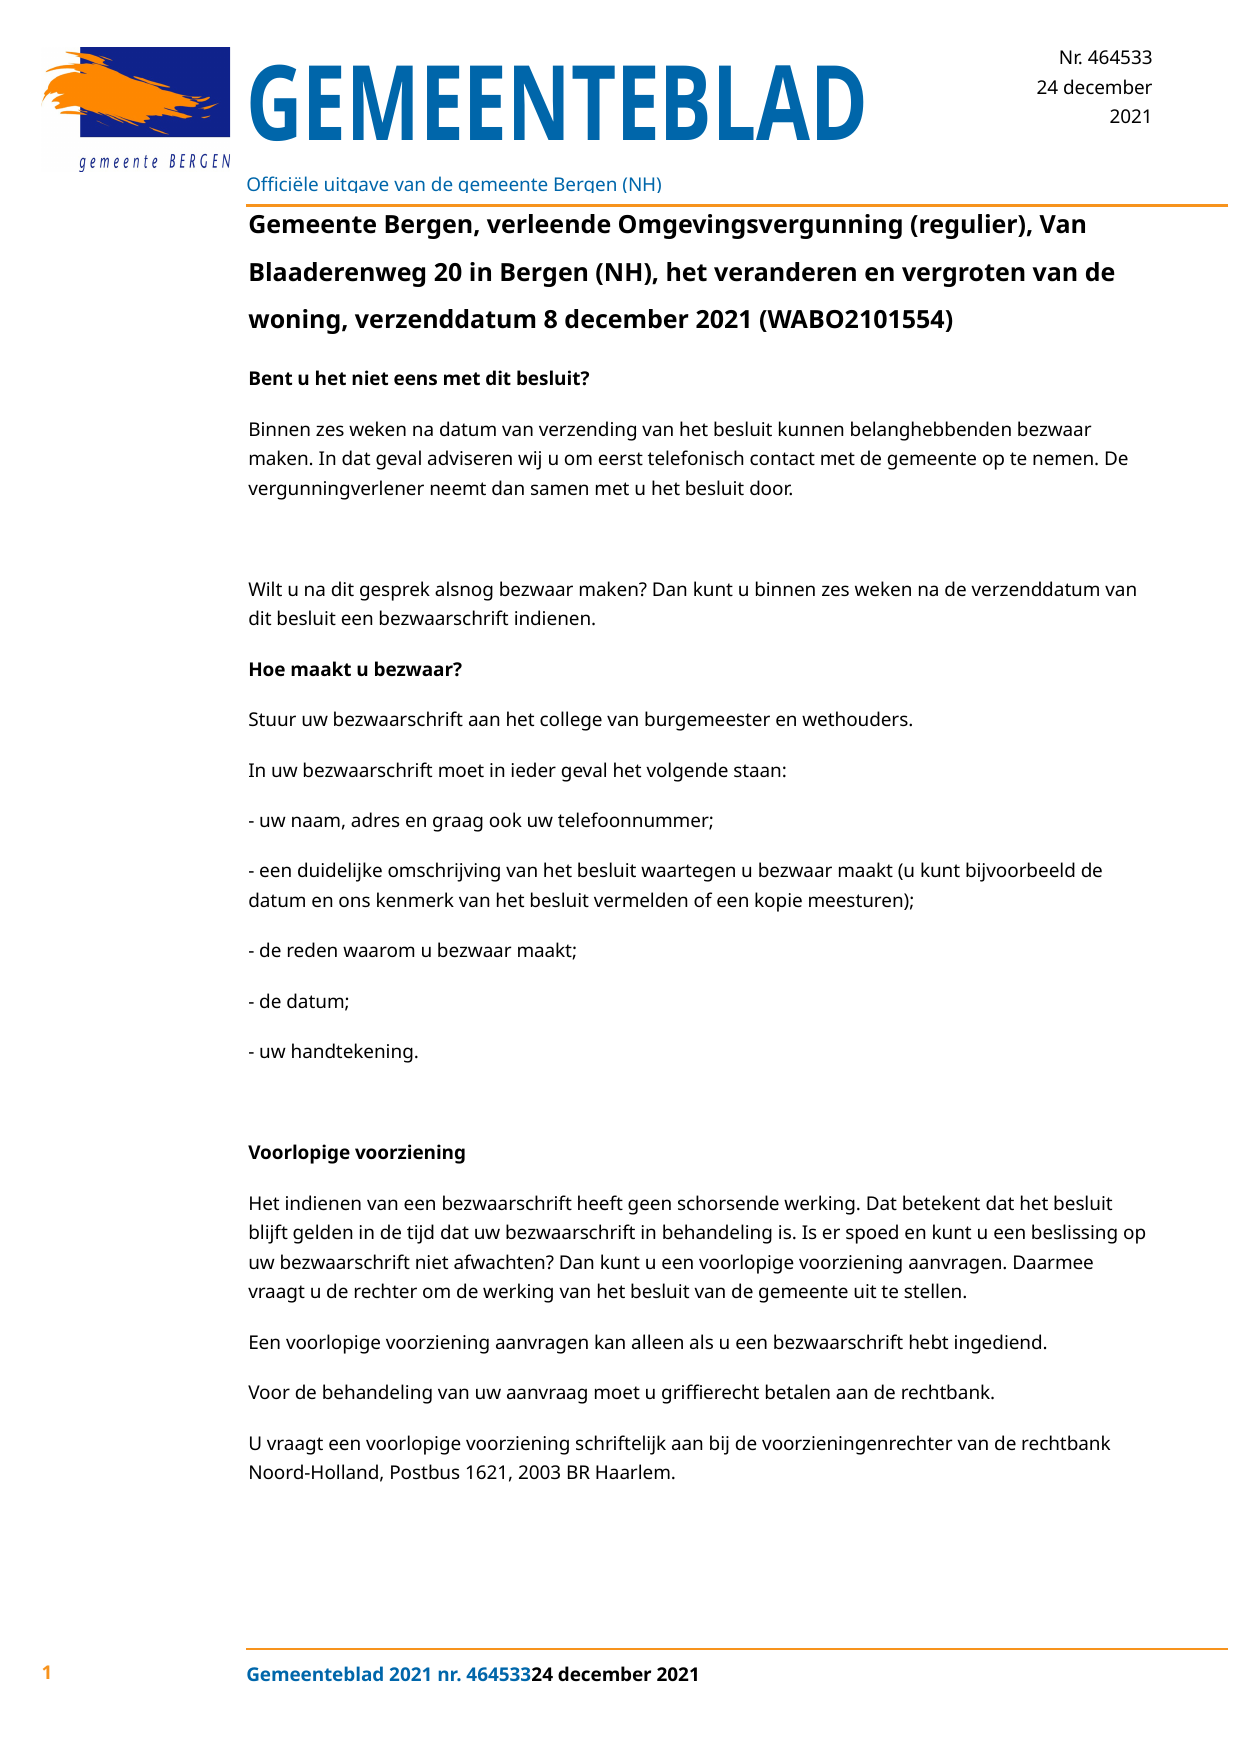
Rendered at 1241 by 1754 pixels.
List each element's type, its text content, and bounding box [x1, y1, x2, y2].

text - de reden waarom u bezwaar maakt; [248, 938, 1152, 963]
text Het indienen van een bezwaarschrift heeft geen schorsende werking. Dat betekent dat het besluit blijft gelden in de tijd dat uw bezwaarschrift in behandeling is. Is er spoed en kunt u een beslissing op uw bezwaarschrift niet afwachten? Dan kunt u een voorlopige voorziening aanvragen. Daarmee vraagt u de rechter om de werking van het besluit van de gemeente uit te stellen. [248, 1190, 1152, 1304]
text - uw naam, adres en graag ook uw telefoonnummer; [248, 807, 1152, 833]
text - de datum; [248, 988, 1152, 1014]
text Een voorlopige voorziening aanvragen kan alleen als u een bezwaarschrift hebt ingediend. [248, 1329, 1152, 1354]
text Wilt u na dit gesprek alsnog bezwaar maken? Dan kunt u binnen zes weken na de verzenddatum van dit besluit een bezwaarschrift indienen. [248, 576, 1152, 631]
text Hoe maakt u bezwaar? [248, 656, 1152, 682]
text - uw handtekening. [248, 1038, 1152, 1064]
text Bent u het niet eens met dit besluit? [248, 366, 1152, 391]
text Voor de behandeling van uw aanvraag moet u griffierecht betalen aan de rechtbank. [248, 1379, 1152, 1405]
text Gemeente Bergen, verleende Omgevingsvergunning (regulier), Van Blaaderenweg 20 in Bergen (NH), het veranderen en vergroten van de woning, verzenddatum 8 december 2021 (WABO2101554) [248, 207, 1152, 336]
text Binnen zes weken na datum van verzending van het besluit kunnen belanghebbenden bezwaar maken. In dat geval adviseren wij u om eerst telefonisch contact met de gemeente op te nemen. De vergunningverlener neemt dan samen met u het besluit door. [248, 416, 1152, 501]
text Stuur uw bezwaarschrift aan het college van burgemeester en wethouders. [248, 706, 1152, 732]
text In uw bezwaarschrift moet in ieder geval het volgende staan: [248, 757, 1152, 782]
picture [41, 47, 231, 172]
text Voorlopige voorziening [248, 1139, 1152, 1165]
text - een duidelijke omschrijving van het besluit waartegen u bezwaar maakt (u kunt bijvoorbeeld de datum en ons kenmerk van het besluit vermelden of een kopie meesturen); [248, 858, 1152, 913]
text U vraagt een voorlopige voorziening schriftelijk aan bij de voorzieningenrechter van de rechtbank Noord-Holland, Postbus 1621, 2003 BR Haarlem. [248, 1430, 1152, 1485]
